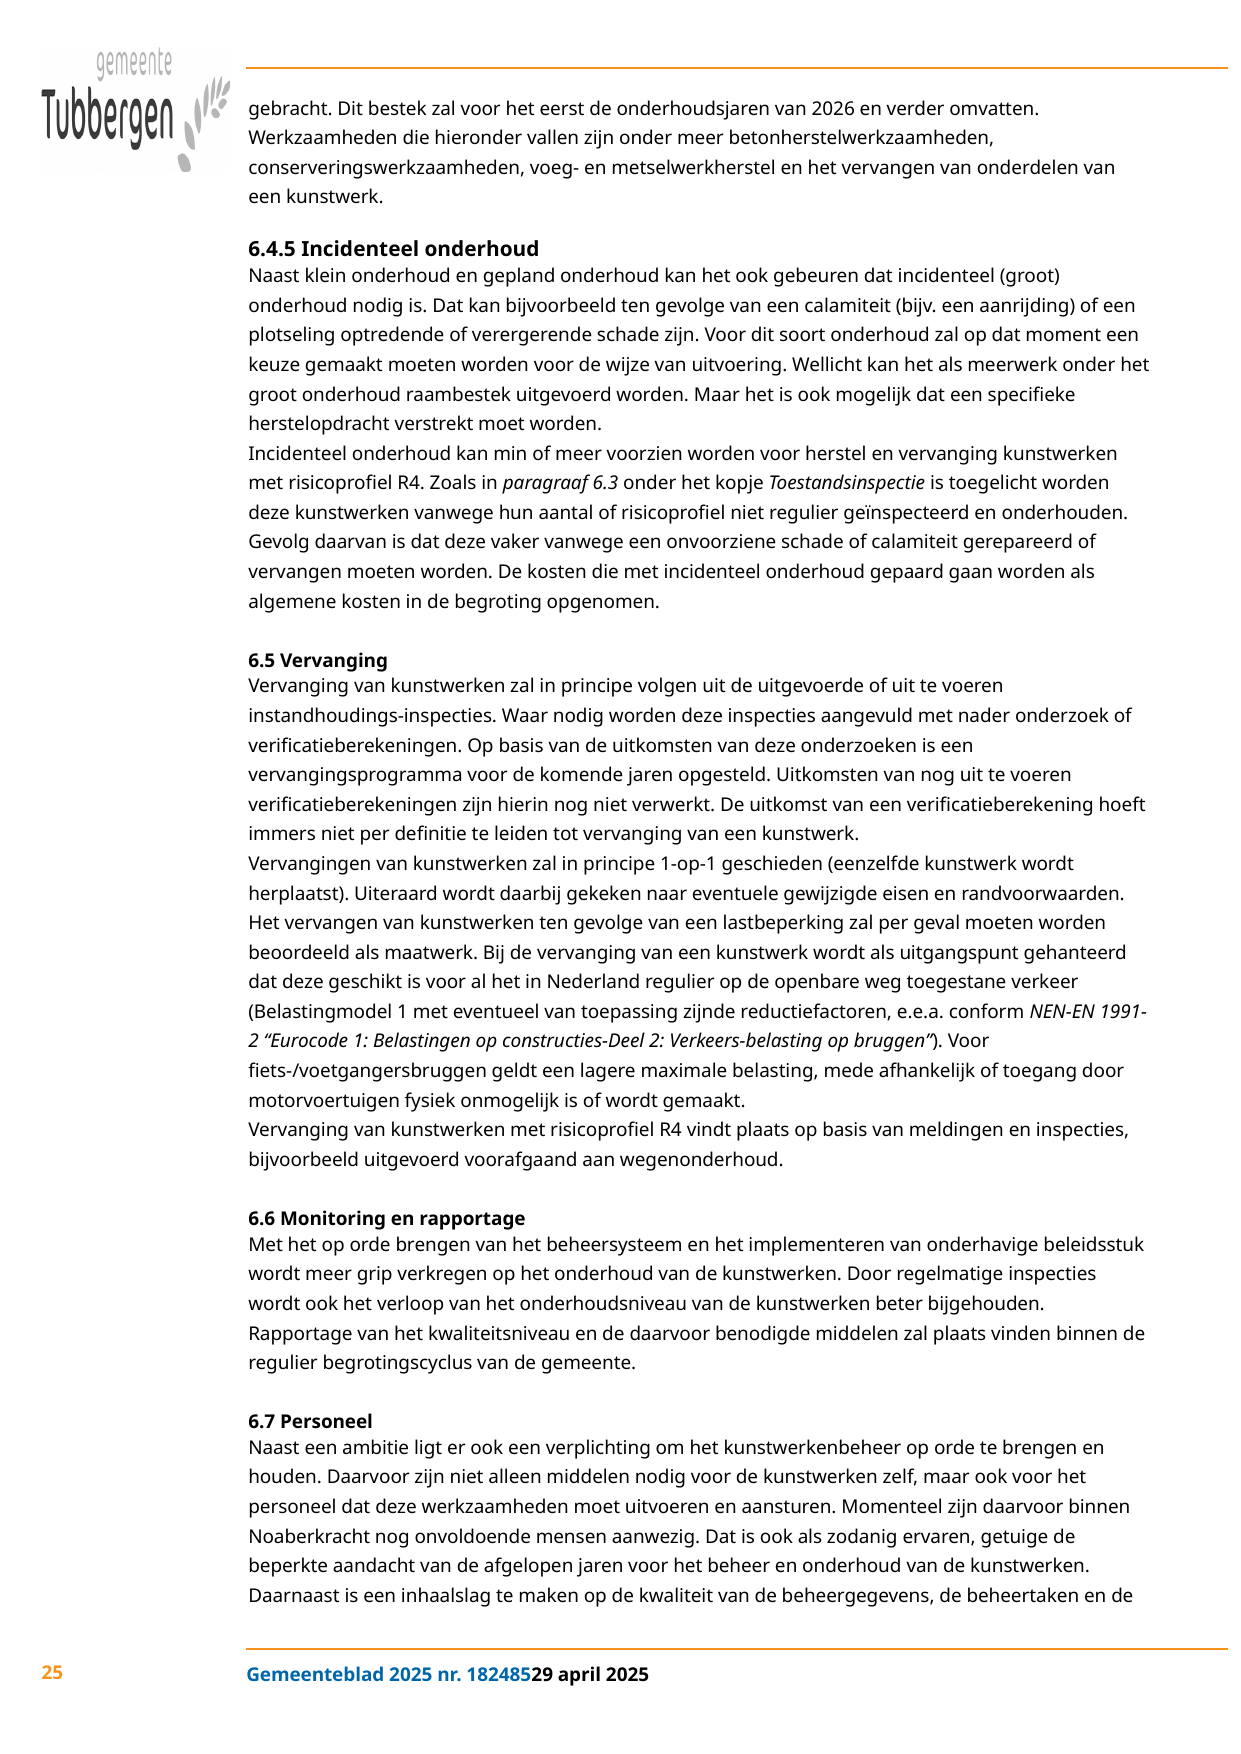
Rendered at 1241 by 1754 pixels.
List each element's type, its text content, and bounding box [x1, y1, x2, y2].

text Met het op orde brengen van het beheersysteem en het implementeren van onderhavige beleidsstuk wordt meer grip verkregen op het onderhoud van de kunstwerken. Door regelmatige inspecties wordt ook het verloop van het onderhoudsniveau van de kunstwerken beter bijgehouden. Rapportage van het kwaliteitsniveau en de daarvoor benodigde middelen zal plaats vinden binnen de regulier begrotingscyclus van de gemeente. [248, 1231, 1152, 1375]
text 6.6 Monitoring en rapportage [248, 1205, 1152, 1231]
text 6.5 Vervanging [248, 647, 1152, 673]
text Vervanging van kunstwerken met risicoprofiel R4 vindt plaats op basis van meldingen en inspecties, bijvoorbeeld uitgevoerd voorafgaand aan wegenonderhoud. [248, 1116, 1152, 1172]
text gebracht. Dit bestek zal voor het eerst de onderhoudsjaren van 2026 en verder omvatten. Werkzaamheden die hieronder vallen zijn onder meer betonherstelwerkzaamheden, conserveringswerkzaamheden, voeg- en metselwerkherstel en het vervangen van onderdelen van een kunstwerk. [248, 95, 1152, 209]
text Incidenteel onderhoud kan min of meer voorzien worden voor herstel en vervanging kunstwerken met risicoprofiel R4. Zoals in paragraaf 6.3 onder het kopje Toestandsinspectie is toegelicht worden deze kunstwerken vanwege hun aantal of risicoprofiel niet regulier geïnspecteerd en onderhouden. Gevolg daarvan is dat deze vaker vanwege een onvoorziene schade of calamiteit gerepareerd of vervangen moeten worden. De kosten die met incidenteel onderhoud gepaard gaan worden als algemene kosten in de begroting opgenomen. [248, 440, 1152, 613]
text 6.7 Personeel [248, 1408, 1152, 1434]
text Naast een ambitie ligt er ook een verplichting om het kunstwerkenbeheer op orde te brengen en houden. Daarvoor zijn niet alleen middelen nodig voor de kunstwerken zelf, maar ook voor het personeel dat deze werkzaamheden moet uitvoeren en aansturen. Momenteel zijn daarvoor binnen Noaberkracht nog onvoldoende mensen aanwezig. Dat is ook als zodanig ervaren, getuige de beperkte aandacht van de afgelopen jaren voor het beheer en onderhoud van de kunstwerken. Daarnaast is een inhaalslag te maken op de kwaliteit van de beheergegevens, de beheertaken en de [248, 1434, 1152, 1608]
picture [41, 47, 231, 172]
text Naast klein onderhoud en gepland onderhoud kan het ook gebeuren dat incidenteel (groot) onderhoud nodig is. Dat kan bijvoorbeeld ten gevolge van een calamiteit (bijv. een aanrijding) of een plotseling optredende of verergerende schade zijn. Voor dit soort onderhoud zal op dat moment een keuze gemaakt moeten worden voor de wijze van uitvoering. Wellicht kan het als meerwerk onder het groot onderhoud raambestek uitgevoerd worden. Maar het is ook mogelijk dat een specifieke herstelopdracht verstrekt moet worden. [248, 262, 1152, 436]
text Vervangingen van kunstwerken zal in principe 1-op-1 geschieden (eenzelfde kunstwerk wordt herplaatst). Uiteraard wordt daarbij gekeken naar eventuele gewijzigde eisen en randvoorwaarden. Het vervangen van kunstwerken ten gevolge van een lastbeperking zal per geval moeten worden beoordeeld als maatwerk. Bij de vervanging van een kunstwerk wordt als uitgangspunt gehanteerd dat deze geschikt is voor al het in Nederland regulier op de openbare weg toegestane verkeer (Belastingmodel 1 met eventueel van toepassing zijnde reductiefactoren, e.e.a. conform NEN-EN 1991-2 “Eurocode 1: Belastingen op constructies-Deel 2: Verkeers-belasting op bruggen”). Voor fiets-/voetgangersbruggen geldt een lagere maximale belasting, mede afhankelijk of toegang door motorvoertuigen fysiek onmogelijk is of wordt gemaakt. [248, 850, 1152, 1113]
text 6.4.5 Incidenteel onderhoud [248, 234, 1152, 262]
text Vervanging van kunstwerken zal in principe volgen uit de uitgevoerde of uit te voeren instandhoudings-inspecties. Waar nodig worden deze inspecties aangevuld met nader onderzoek of verificatieberekeningen. Op basis van de uitkomsten van deze onderzoeken is een vervangingsprogramma voor de komende jaren opgesteld. Uitkomsten van nog uit te voeren verificatieberekeningen zijn hierin nog niet verwerkt. De uitkomst van een verificatieberekening hoeft immers niet per definitie te leiden tot vervanging van een kunstwerk. [248, 673, 1152, 846]
